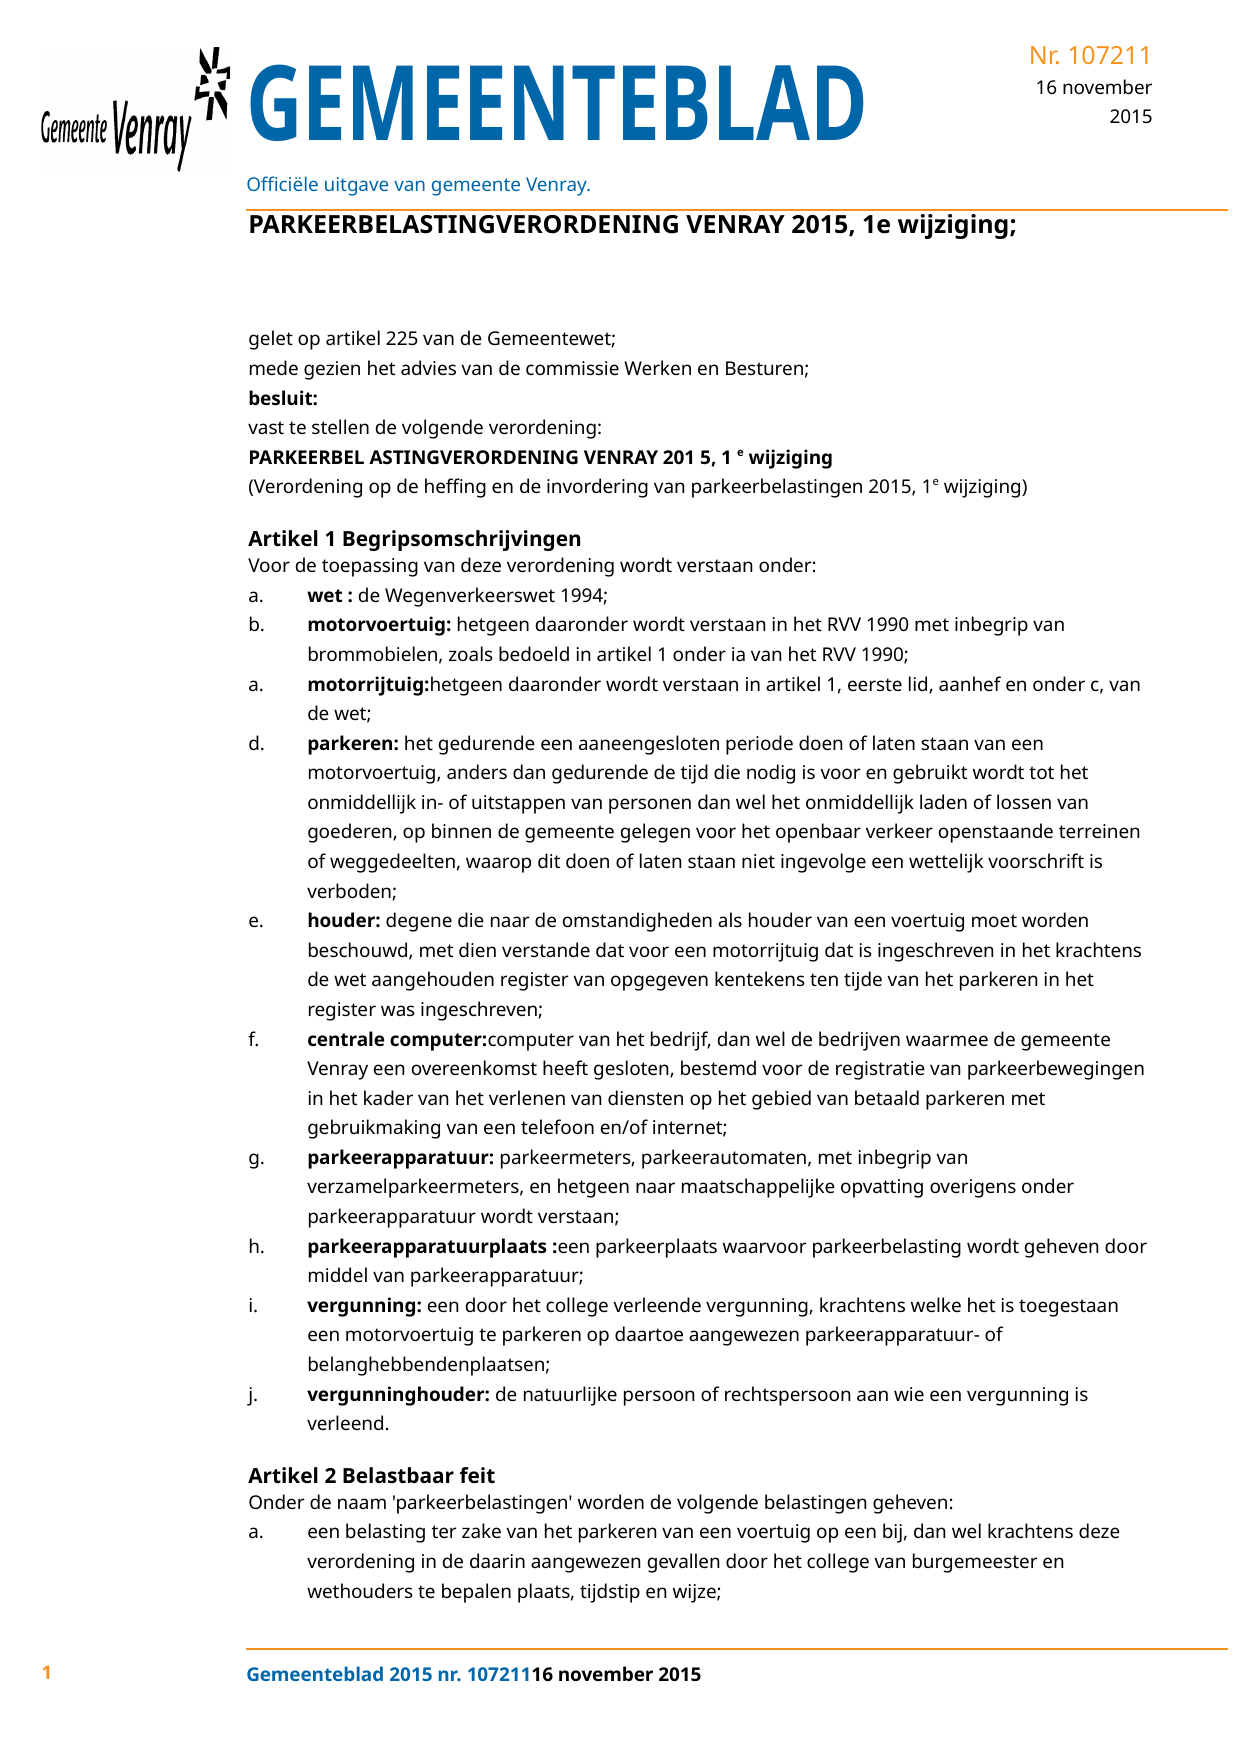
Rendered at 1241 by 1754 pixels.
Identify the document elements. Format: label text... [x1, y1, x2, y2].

text Voor de toepassing van deze verordening wordt verstaan onder: [248, 552, 1152, 578]
list houder: degene die naar de omstandigheden als houder van een voertuig moet worden beschouwd, met dien verstande dat voor een motorrijtuig dat is ingeschreven in het krachtens de wet aangehouden register van opgegeven kentekens ten tijde van het parkeren in het register was ingeschreven; [248, 907, 1152, 1022]
list vergunning: een door het college verleende vergunning, krachtens welke het is toegestaan een motorvoertuig te parkeren op daartoe aangewezen parkeerapparatuur- of belanghebbendenplaatsen; [248, 1292, 1152, 1377]
text besluit: [248, 385, 1152, 411]
text mede gezien het advies van de commissie Werken en Besturen; [248, 355, 1152, 381]
text PARKEERBEL ASTINGVERORDENING VENRAY 201 5, 1 e wijziging [248, 444, 1152, 470]
list parkeerapparatuur: parkeermeters, parkeerautomaten, met inbegrip van verzamelparkeermeters, en hetgeen naar maatschappelijke opvatting overigens onder parkeerapparatuur wordt verstaan; [248, 1144, 1152, 1229]
text vast te stellen de volgende verordening: [248, 414, 1152, 440]
picture [41, 47, 231, 172]
text Artikel 1 Begripsomschrijvingen [248, 524, 1152, 552]
text PARKEERBELASTINGVERORDENING VENRAY 2015, 1e wijziging; [248, 211, 1152, 241]
list een belasting ter zake van het parkeren van een voertuig op een bij, dan wel krachtens deze verordening in de daarin aangewezen gevallen door het college van burgemeester en wethouders te bepalen plaats, tijdstip en wijze; [248, 1519, 1152, 1604]
list parkeren: het gedurende een aaneengesloten periode doen of laten staan van een motorvoertuig, anders dan gedurende de tijd die nodig is voor en gebruikt wordt tot het onmiddellijk in- of uitstappen van personen dan wel het onmiddellijk laden of lossen van goederen, op binnen de gemeente gelegen voor het openbaar verkeer openstaande terreinen of weggedeelten, waarop dit doen of laten staan niet ingevolge een wettelijk voorschrift is verboden; [248, 730, 1152, 903]
text Onder de naam 'parkeerbelastingen' worden de volgende belastingen geheven: [248, 1489, 1152, 1515]
text (Verordening op de heffing en de invordering van parkeerbelastingen 2015, 1e wijziging) [248, 473, 1152, 499]
list motorrijtuig:hetgeen daaronder wordt verstaan in artikel 1, eerste lid, aanhef en onder c, van de wet; [248, 671, 1152, 726]
list parkeerapparatuurplaats :een parkeerplaats waarvoor parkeerbelasting wordt geheven door middel van parkeerapparatuur; [248, 1233, 1152, 1288]
list motorvoertuig: hetgeen daaronder wordt verstaan in het RVV 1990 met inbegrip van brommobielen, zoals bedoeld in artikel 1 onder ia van het RVV 1990; [248, 612, 1152, 667]
list vergunninghouder: de natuurlijke persoon of rechtspersoon aan wie een vergunning is verleend. [248, 1381, 1152, 1436]
list wet : de Wegenverkeerswet 1994; [248, 582, 1152, 608]
list centrale computer:computer van het bedrijf, dan wel de bedrijven waarmee de gemeente Venray een overeenkomst heeft gesloten, bestemd voor de registratie van parkeerbewegingen in het kader van het verlenen van diensten op het gebied van betaald parkeren met gebruikmaking van een telefoon en/of internet; [248, 1026, 1152, 1140]
text gelet op artikel 225 van de Gemeentewet; [248, 326, 1152, 351]
text Artikel 2 Belastbaar feit [248, 1461, 1152, 1489]
